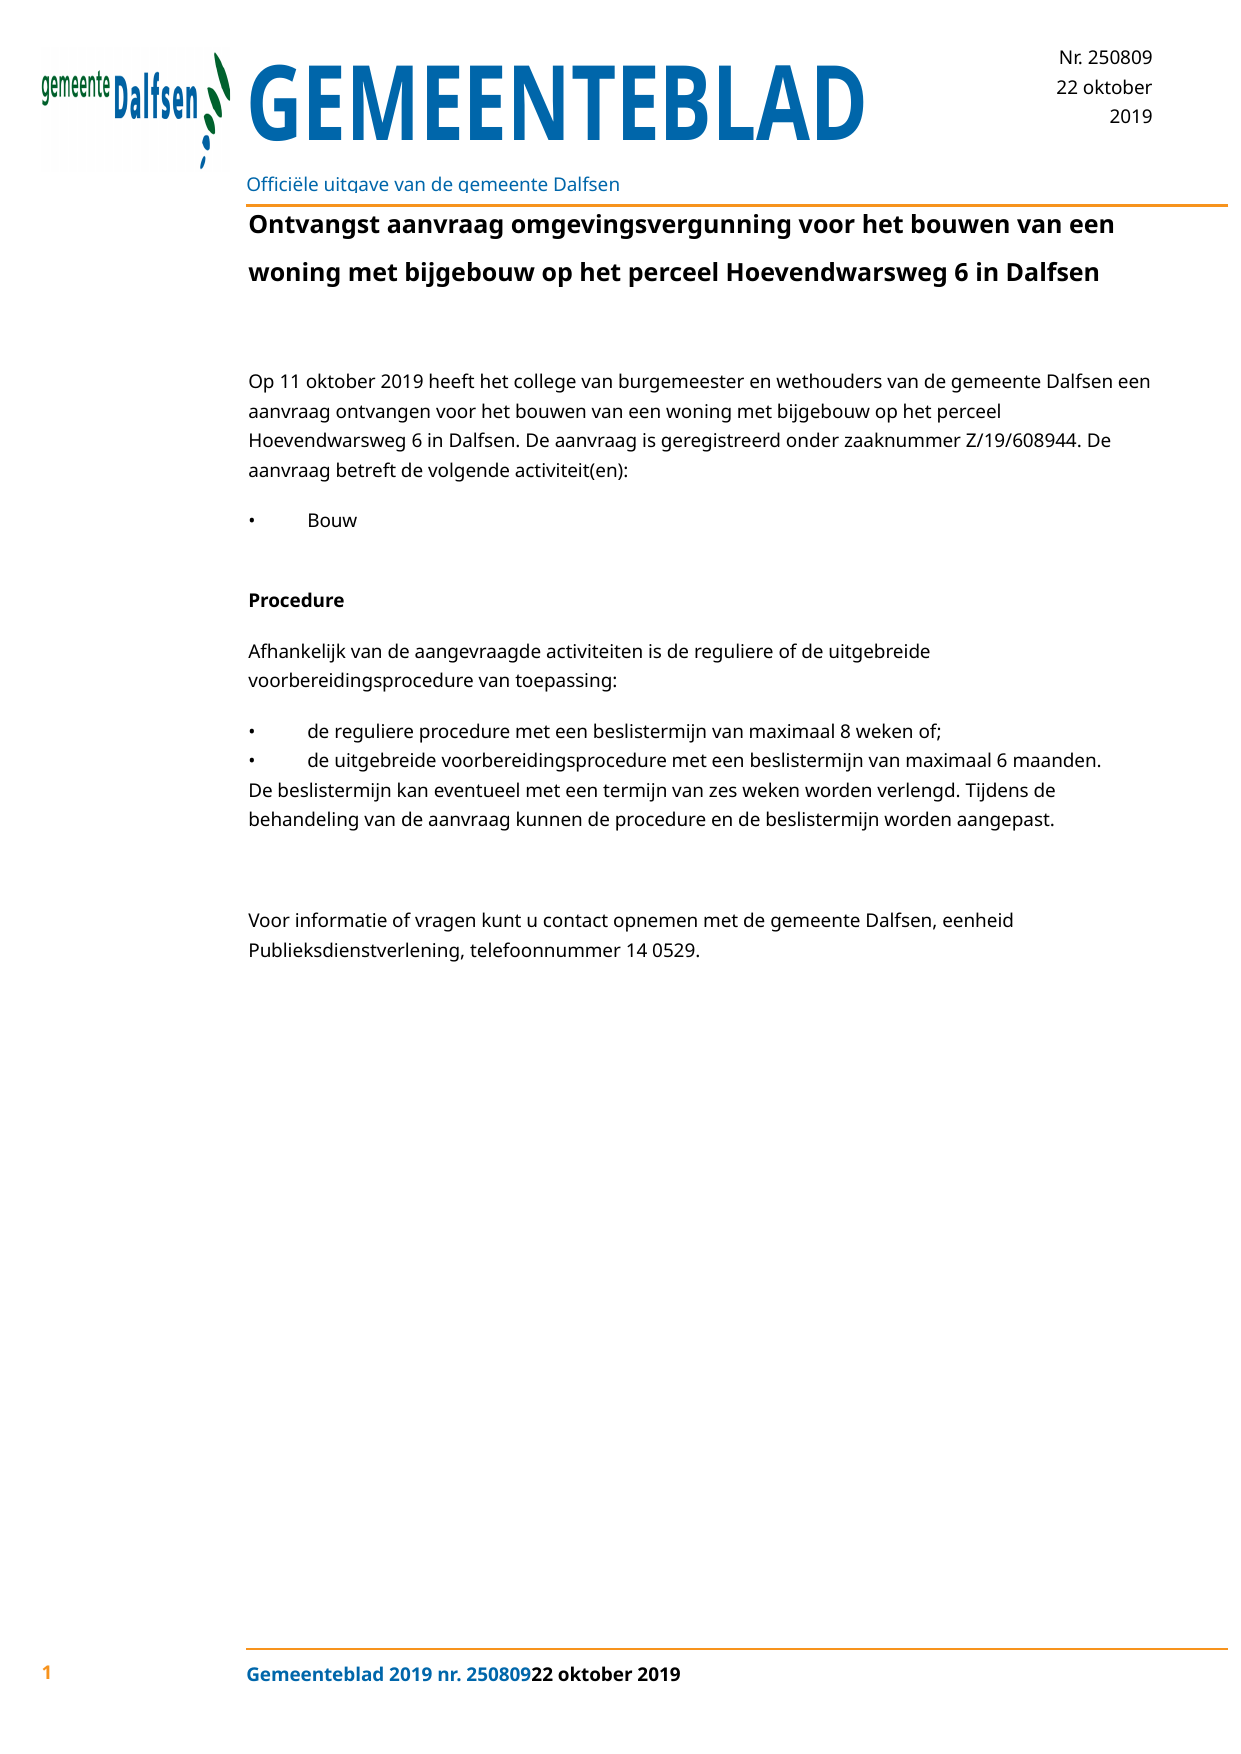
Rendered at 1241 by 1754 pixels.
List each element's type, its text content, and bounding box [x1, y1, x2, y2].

text Procedure [248, 587, 1152, 613]
text Afhankelijk van de aangevraagde activiteiten is de reguliere of de uitgebreide voorbereidingsprocedure van toepassing: [248, 638, 1152, 693]
picture [41, 47, 231, 172]
list Bouw [248, 507, 1152, 533]
text Op 11 oktober 2019 heeft het college van burgemeester en wethouders van de gemeente Dalfsen een aanvraag ontvangen voor het bouwen van een woning met bijgebouw op het perceel Hoevendwarsweg 6 in Dalfsen. De aanvraag is geregistreerd onder zaaknummer Z/19/608944. De aanvraag betreft de volgende activiteit(en): [248, 368, 1152, 483]
text Ontvangst aanvraag omgevingsvergunning voor het bouwen van een woning met bijgebouw op het perceel Hoevendwarsweg 6 in Dalfsen [248, 207, 1152, 288]
text Voor informatie of vragen kunt u contact opnemen met de gemeente Dalfsen, eenheid Publieksdienstverlening, telefoonnummer 14 0529. [248, 907, 1152, 963]
list de reguliere procedure met een beslistermijn van maximaal 8 weken of; [248, 718, 1152, 744]
text De beslistermijn kan eventueel met een termijn van zes weken worden verlengd. Tijdens de behandeling van de aanvraag kunnen de procedure en de beslistermijn worden aangepast. [248, 777, 1152, 832]
list de uitgebreide voorbereidingsprocedure met een beslistermijn van maximaal 6 maanden. [248, 747, 1152, 773]
